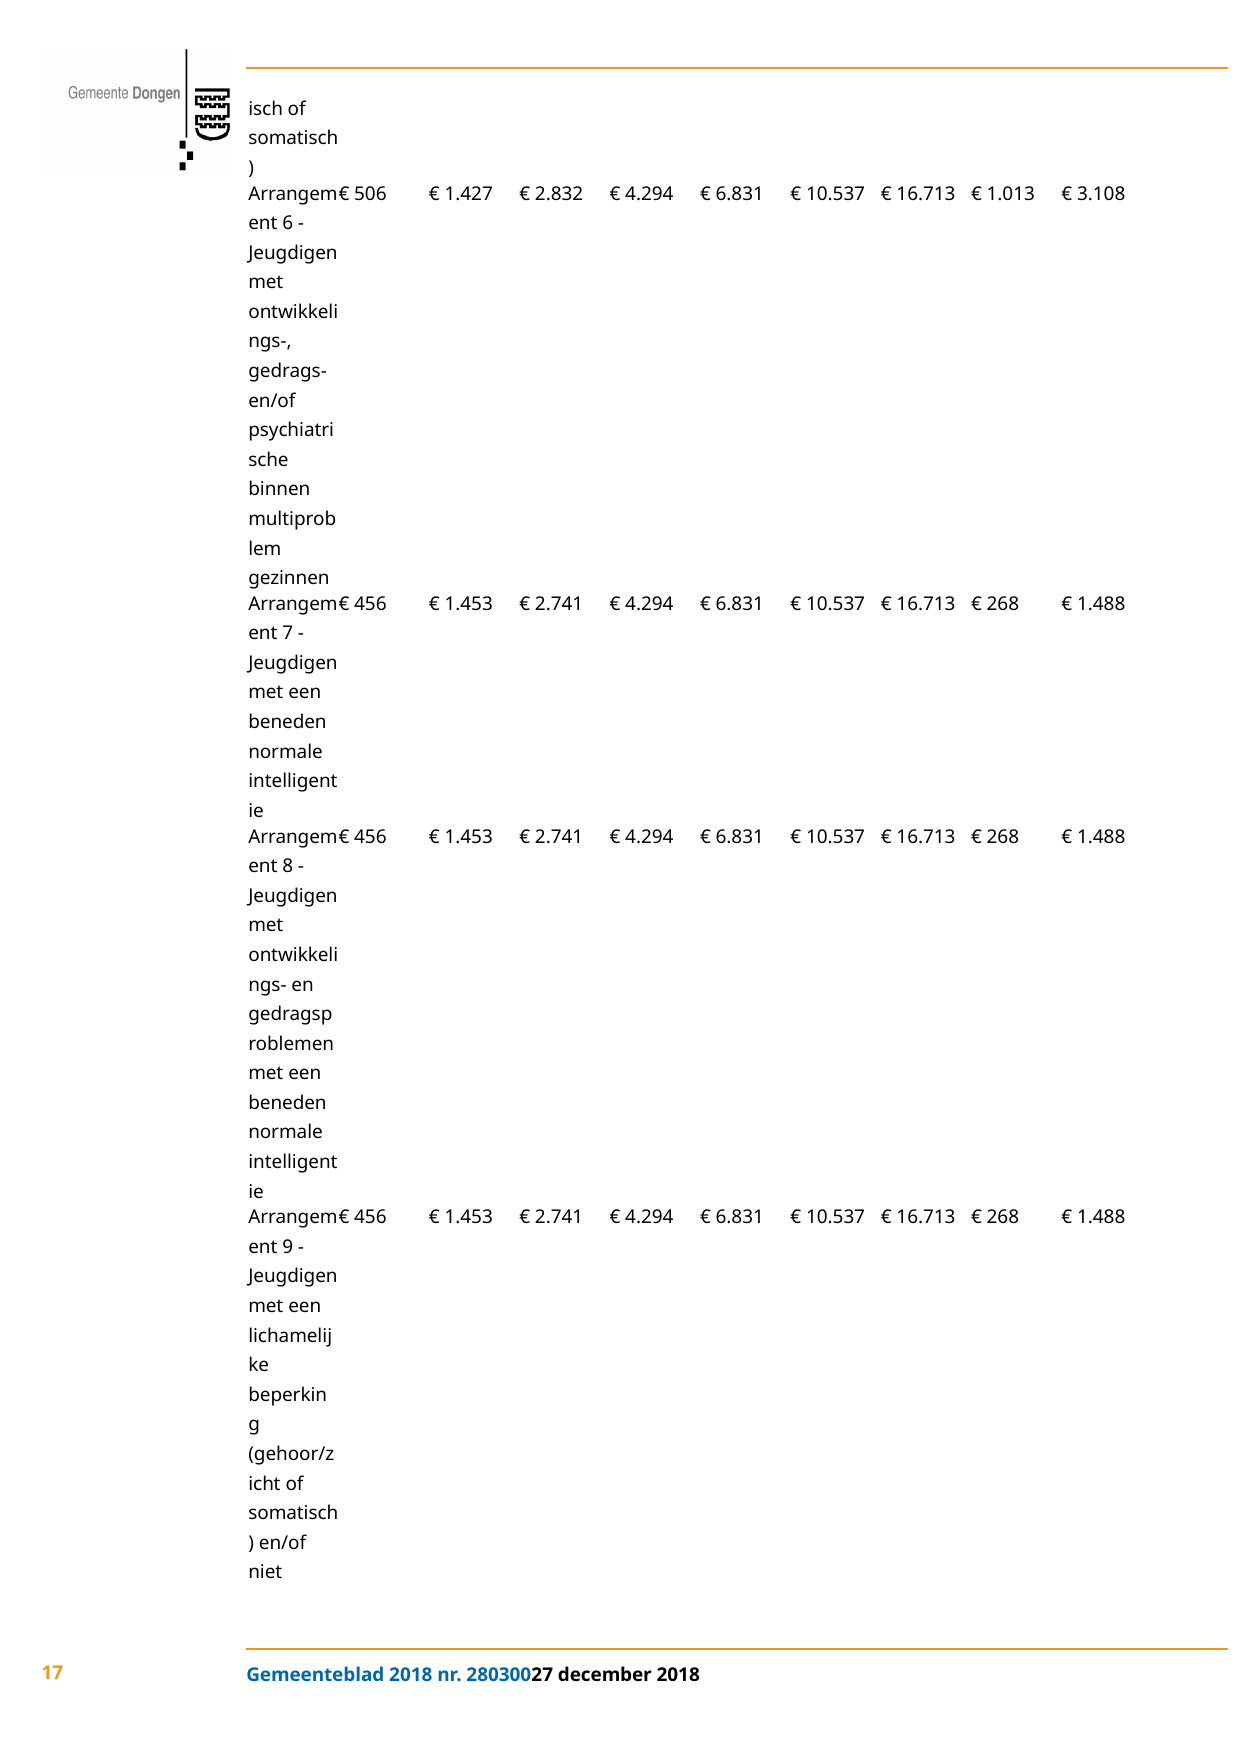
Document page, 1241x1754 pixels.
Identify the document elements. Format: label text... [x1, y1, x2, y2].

table_cell € 3.108 [1061, 180, 1152, 590]
table_cell [429, 95, 519, 180]
table_cell € 1.453 [429, 1204, 519, 1584]
table_cell € 1.488 [1061, 590, 1152, 823]
table_cell [519, 95, 609, 180]
table_cell € 268 [971, 1204, 1061, 1584]
table_cell € 1.013 [971, 180, 1061, 590]
table_cell € 16.713 [881, 1204, 971, 1584]
table_cell [338, 95, 429, 180]
table_cell [971, 95, 1061, 180]
table_cell € 456 [338, 590, 429, 823]
table_cell € 1.488 [1061, 1204, 1152, 1584]
table_cell € 4.294 [609, 1204, 700, 1584]
table_cell Arrangement 8 - Jeugdigen met ontwikkelings- en gedragsproblemen met een beneden normale intelligentie [248, 823, 338, 1203]
table_cell € 4.294 [609, 180, 700, 590]
table_cell € 10.537 [790, 180, 881, 590]
table_cell € 1.453 [429, 590, 519, 823]
table_cell € 1.427 [429, 180, 519, 590]
table_cell [700, 95, 790, 180]
table_cell Arrangement 6 - Jeugdigen met ontwikkelings-, gedrags- en/of psychiatrische binnen multiproblem gezinnen [248, 180, 338, 590]
table_cell [790, 95, 881, 180]
table_cell € 4.294 [609, 590, 700, 823]
table_cell € 456 [338, 1204, 429, 1584]
table_cell € 1.488 [1061, 823, 1152, 1203]
picture [41, 47, 231, 172]
table_cell € 456 [338, 823, 429, 1203]
table_cell [881, 95, 971, 180]
table_cell € 2.741 [519, 1204, 609, 1584]
table_cell isch of somatisch) [248, 95, 338, 180]
table_cell € 506 [338, 180, 429, 590]
table_cell Arrangement 9 - Jeugdigen met een lichamelijke beperking (gehoor/zicht of somatisch) en/of niet [248, 1204, 338, 1584]
table_cell € 2.741 [519, 590, 609, 823]
table_cell € 6.831 [700, 590, 790, 823]
table_cell € 6.831 [700, 180, 790, 590]
table_cell € 6.831 [700, 823, 790, 1203]
table_cell € 4.294 [609, 823, 700, 1203]
table_cell € 1.453 [429, 823, 519, 1203]
table_cell € 268 [971, 590, 1061, 823]
table_cell € 6.831 [700, 1204, 790, 1584]
table_cell Arrangement 7 - Jeugdigen met een beneden normale intelligentie [248, 590, 338, 823]
table_cell € 10.537 [790, 590, 881, 823]
table_cell € 2.832 [519, 180, 609, 590]
table_cell € 16.713 [881, 823, 971, 1203]
table_cell [609, 95, 700, 180]
table_cell € 268 [971, 823, 1061, 1203]
table_cell € 10.537 [790, 823, 881, 1203]
table_cell € 16.713 [881, 180, 971, 590]
table_cell € 10.537 [790, 1204, 881, 1584]
table_cell € 2.741 [519, 823, 609, 1203]
table_cell [1061, 95, 1152, 180]
table_cell € 16.713 [881, 590, 971, 823]
